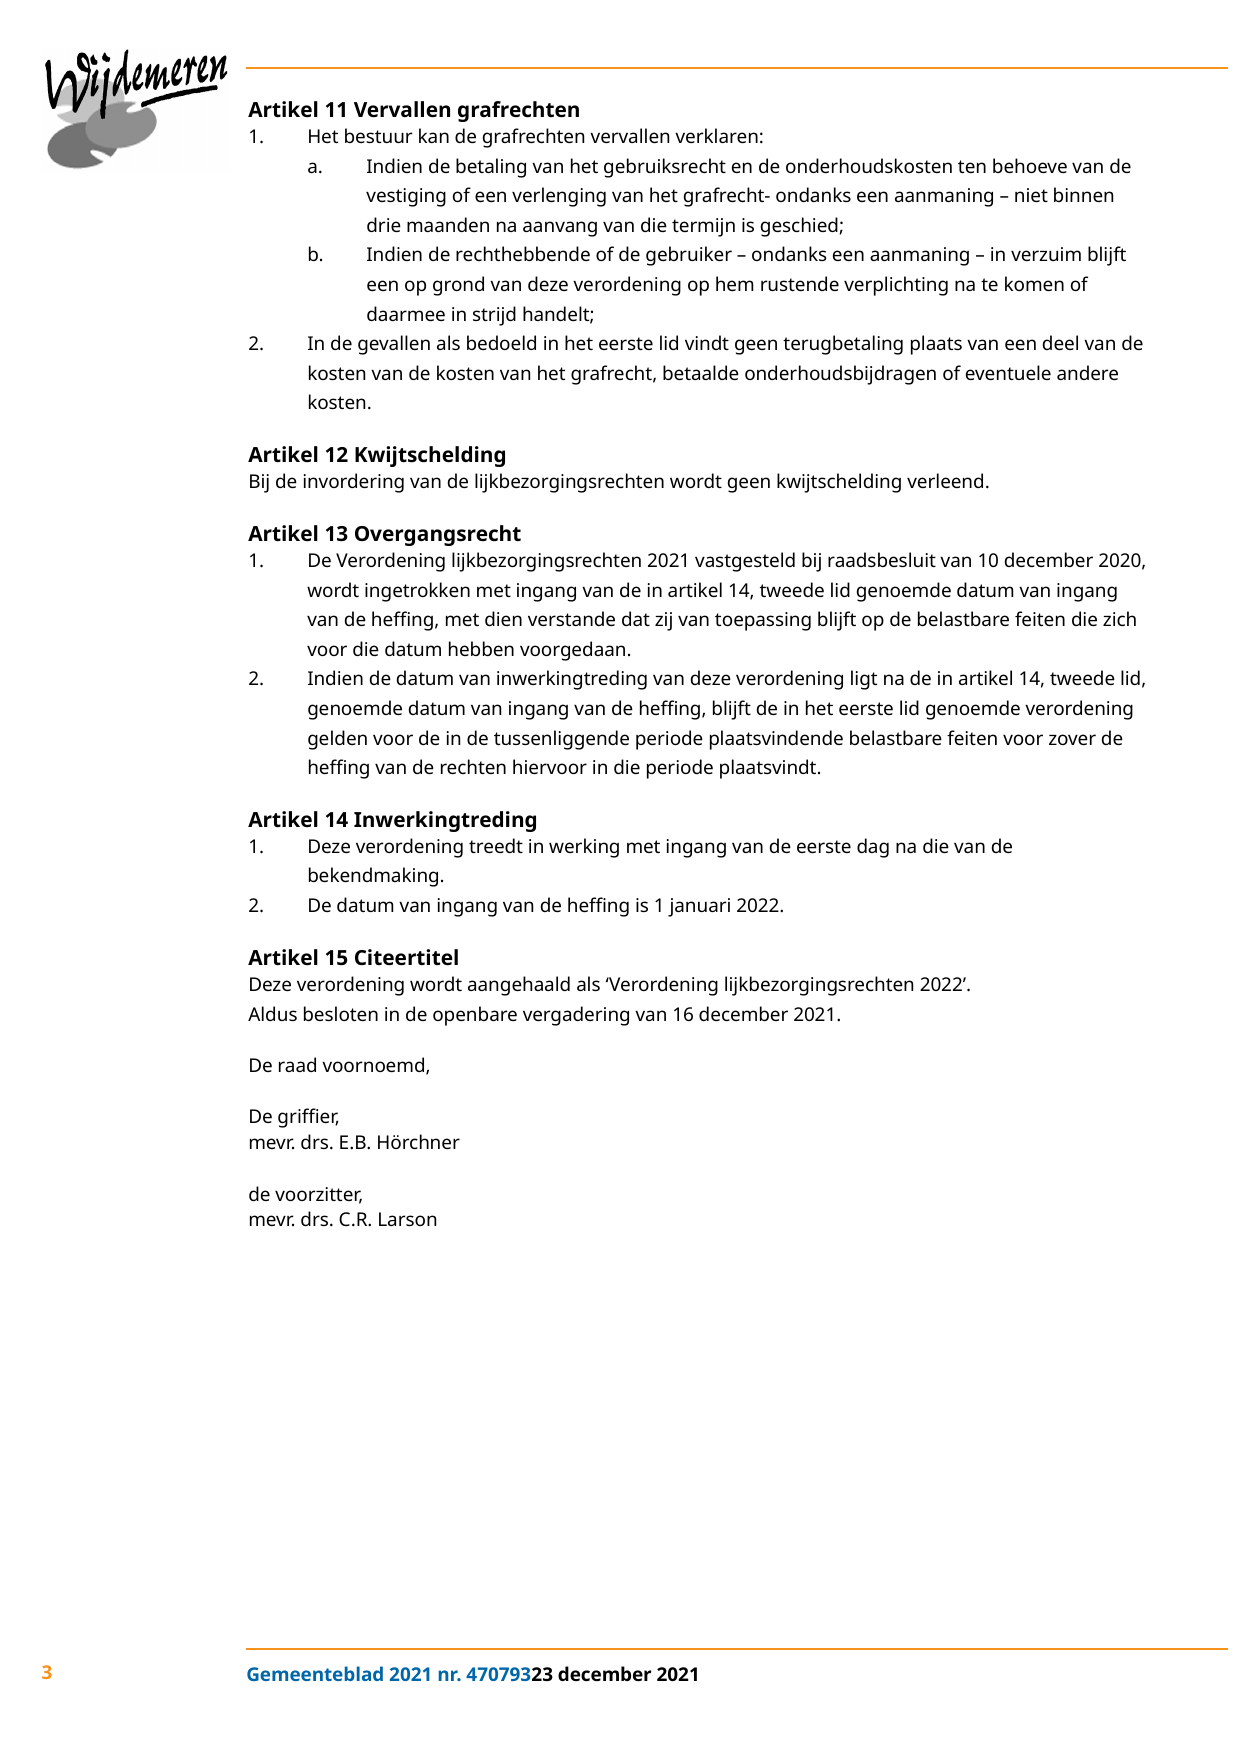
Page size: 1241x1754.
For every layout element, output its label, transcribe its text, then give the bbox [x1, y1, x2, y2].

picture [41, 47, 231, 172]
text mevr. drs. C.R. Larson [248, 1207, 1152, 1232]
list Het bestuur kan de grafrechten vervallen verklaren: [248, 123, 1152, 149]
text Artikel 15 Citeertitel [248, 943, 1152, 971]
list Deze verordening treedt in werking met ingang van de eerste dag na die van de bekendmaking. [248, 833, 1152, 888]
list Indien de datum van inwerkingtreding van deze verordening ligt na de in artikel 14, tweede lid, genoemde datum van ingang van de heffing, blijft de in het eerste lid genoemde verordening gelden voor de in de tussenliggende periode plaatsvindende belastbare feiten voor zover de heffing van de rechten hiervoor in die periode plaatsvindt. [248, 666, 1152, 780]
list In de gevallen als bedoeld in het eerste lid vindt geen terugbetaling plaats van een deel van de kosten van de kosten van het grafrecht, betaalde onderhoudsbijdragen of eventuele andere kosten. [248, 330, 1152, 415]
list Indien de betaling van het gebruiksrecht en de onderhoudskosten ten behoeve van de vestiging of een verlenging van het grafrecht- ondanks een aanmaning – niet binnen drie maanden na aanvang van die termijn is geschied; [307, 153, 1152, 238]
text Artikel 11 Vervallen grafrechten [248, 95, 1152, 123]
list De Verordening lijkbezorgingsrechten 2021 vastgesteld bij raadsbesluit van 10 december 2020, wordt ingetrokken met ingang van de in artikel 14, tweede lid genoemde datum van ingang van de heffing, met dien verstande dat zij van toepassing blijft op de belastbare feiten die zich voor die datum hebben voorgedaan. [248, 547, 1152, 662]
list De datum van ingang van de heffing is 1 januari 2022. [248, 892, 1152, 918]
text de voorzitter, [248, 1181, 1152, 1207]
text mevr. drs. E.B. Hörchner [248, 1129, 1152, 1155]
text Artikel 12 Kwijtschelding [248, 440, 1152, 468]
text Aldus besloten in de openbare vergadering van 16 december 2021. [248, 1001, 1152, 1026]
text Deze verordening wordt aangehaald als ‘Verordening lijkbezorgingsrechten 2022’. [248, 971, 1152, 997]
text Bij de invordering van de lijkbezorgingsrechten wordt geen kwijtschelding verleend. [248, 468, 1152, 494]
text De griffier, [248, 1104, 1152, 1129]
text De raad voornoemd, [248, 1052, 1152, 1078]
text Artikel 14 Inwerkingtreding [248, 805, 1152, 833]
text Artikel 13 Overgangsrecht [248, 519, 1152, 547]
list Indien de rechthebbende of de gebruiker – ondanks een aanmaning – in verzuim blijft een op grond van deze verordening op hem rustende verplichting na te komen of daarmee in strijd handelt; [307, 242, 1152, 326]
